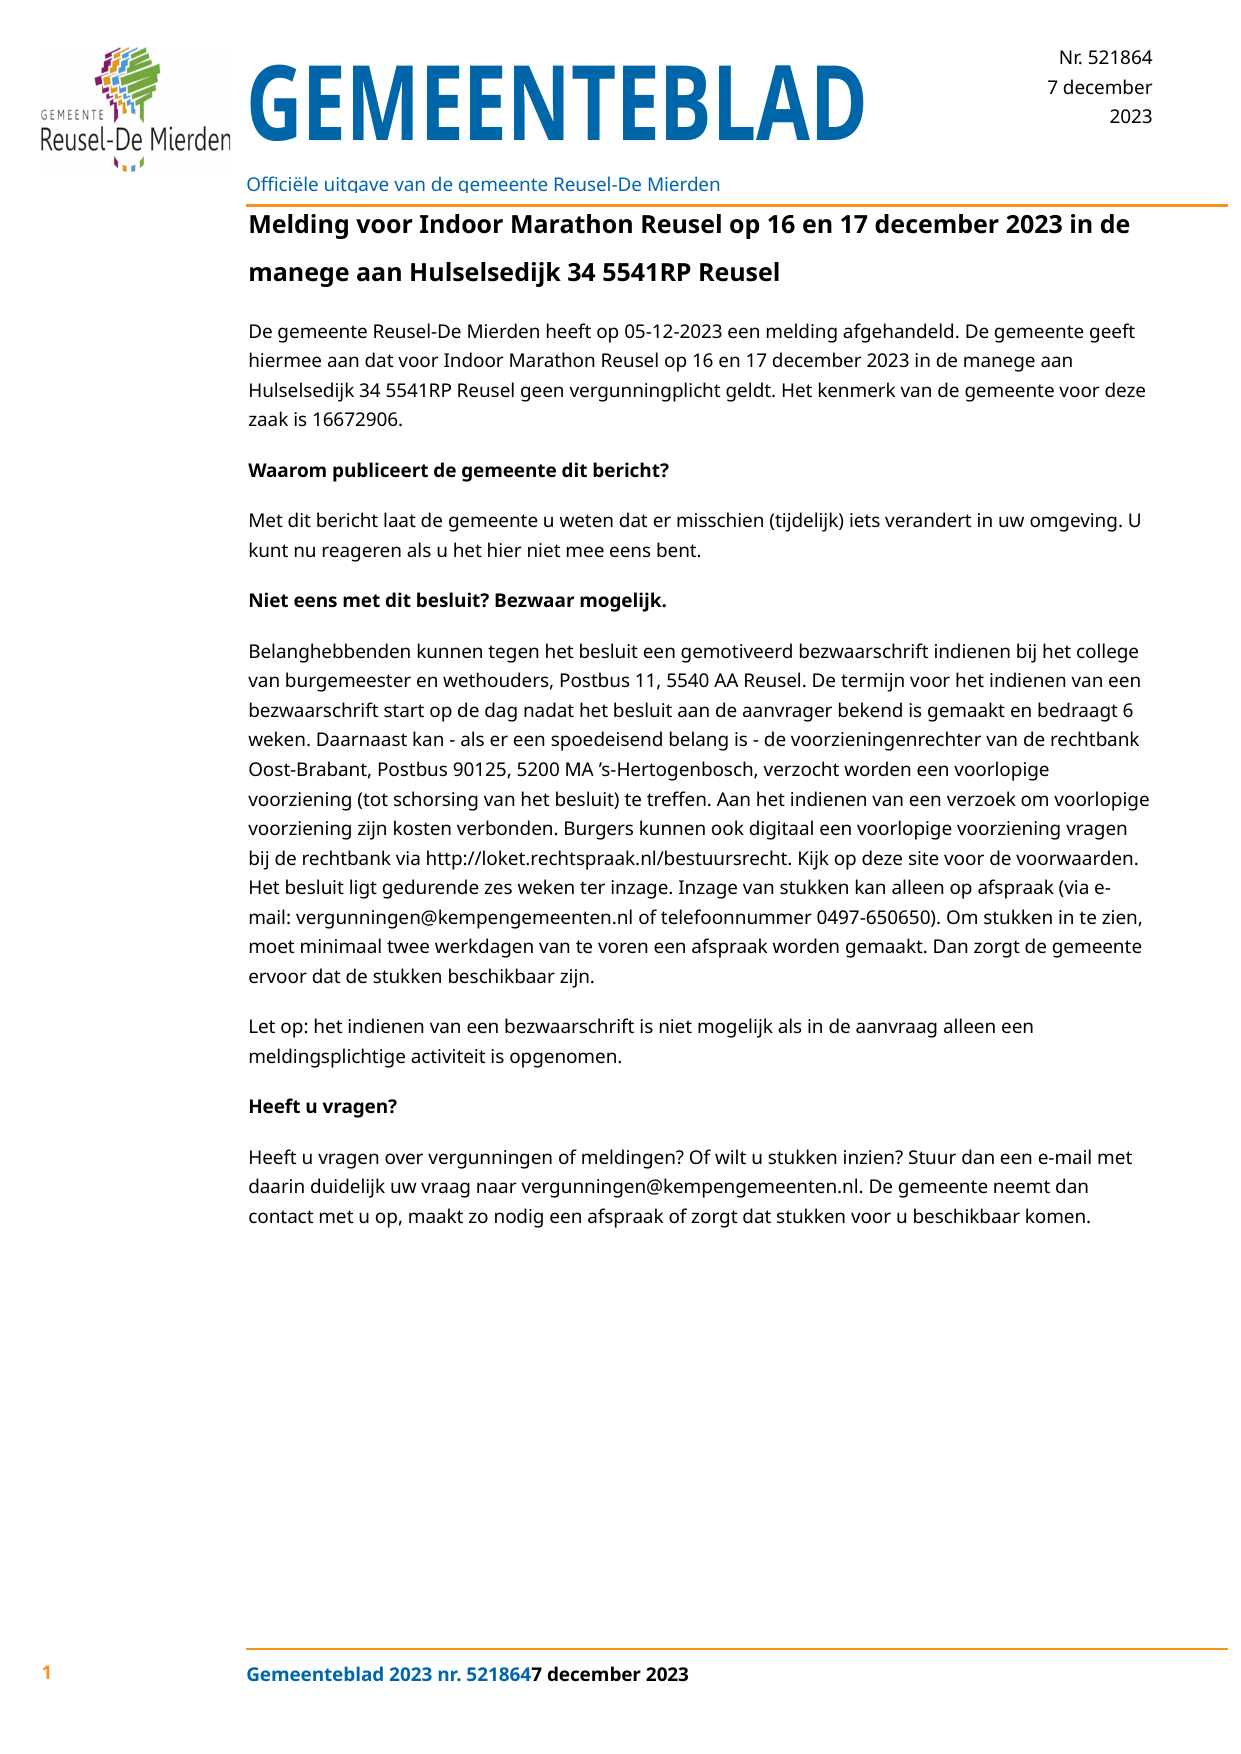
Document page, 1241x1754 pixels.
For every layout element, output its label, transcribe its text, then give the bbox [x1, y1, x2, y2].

text De gemeente Reusel-De Mierden heeft op 05-12-2023 een melding afgehandeld. De gemeente geeft hiermee aan dat voor Indoor Marathon Reusel op 16 en 17 december 2023 in de manege aan Hulselsedijk 34 5541RP Reusel geen vergunningplicht geldt. Het kenmerk van de gemeente voor deze zaak is 16672906. [248, 318, 1152, 432]
text Waarom publiceert de gemeente dit bericht? [248, 457, 1152, 483]
text Met dit bericht laat de gemeente u weten dat er misschien (tijdelijk) iets verandert in uw omgeving. U kunt nu reageren als u het hier niet mee eens bent. [248, 507, 1152, 563]
text Melding voor Indoor Marathon Reusel op 16 en 17 december 2023 in de manege aan Hulselsedijk 34 5541RP Reusel [248, 207, 1152, 288]
text Let op: het indienen van een bezwaarschrift is niet mogelijk als in de aanvraag alleen een meldingsplichtige activiteit is opgenomen. [248, 1014, 1152, 1069]
text Heeft u vragen? [248, 1094, 1152, 1119]
text Belanghebbenden kunnen tegen het besluit een gemotiveerd bezwaarschrift indienen bij het college van burgemeester en wethouders, Postbus 11, 5540 AA Reusel. De termijn voor het indienen van een bezwaarschrift start op de dag nadat het besluit aan de aanvrager bekend is gemaakt en bedraagt 6 weken. Daarnaast kan - als er een spoedeisend belang is - de voorzieningenrechter van de rechtbank Oost-Brabant, Postbus 90125, 5200 MA ’s-Hertogenbosch, verzocht worden een voorlopige voorziening (tot schorsing van het besluit) te treffen. Aan het indienen van een verzoek om voorlopige voorziening zijn kosten verbonden. Burgers kunnen ook digitaal een voorlopige voorziening vragen bij de rechtbank via http://loket.rechtspraak.nl/bestuursrecht. Kijk op deze site voor de voorwaarden. Het besluit ligt gedurende zes weken ter inzage. Inzage van stukken kan alleen op afspraak (via e-mail: vergunningen@kempengemeenten.nl of telefoonnummer 0497-650650). Om stukken in te zien, moet minimaal twee werkdagen van te voren een afspraak worden gemaakt. Dan zorgt de gemeente ervoor dat de stukken beschikbaar zijn. [248, 638, 1152, 989]
text Niet eens met dit besluit? Bezwaar mogelijk. [248, 587, 1152, 613]
picture [41, 47, 231, 172]
text Heeft u vragen over vergunningen of meldingen? Of wilt u stukken inzien? Stuur dan een e-mail met daarin duidelijk uw vraag naar vergunningen@kempengemeenten.nl. De gemeente neemt dan contact met u op, maakt zo nodig een afspraak of zorgt dat stukken voor u beschikbaar komen. [248, 1144, 1152, 1229]
